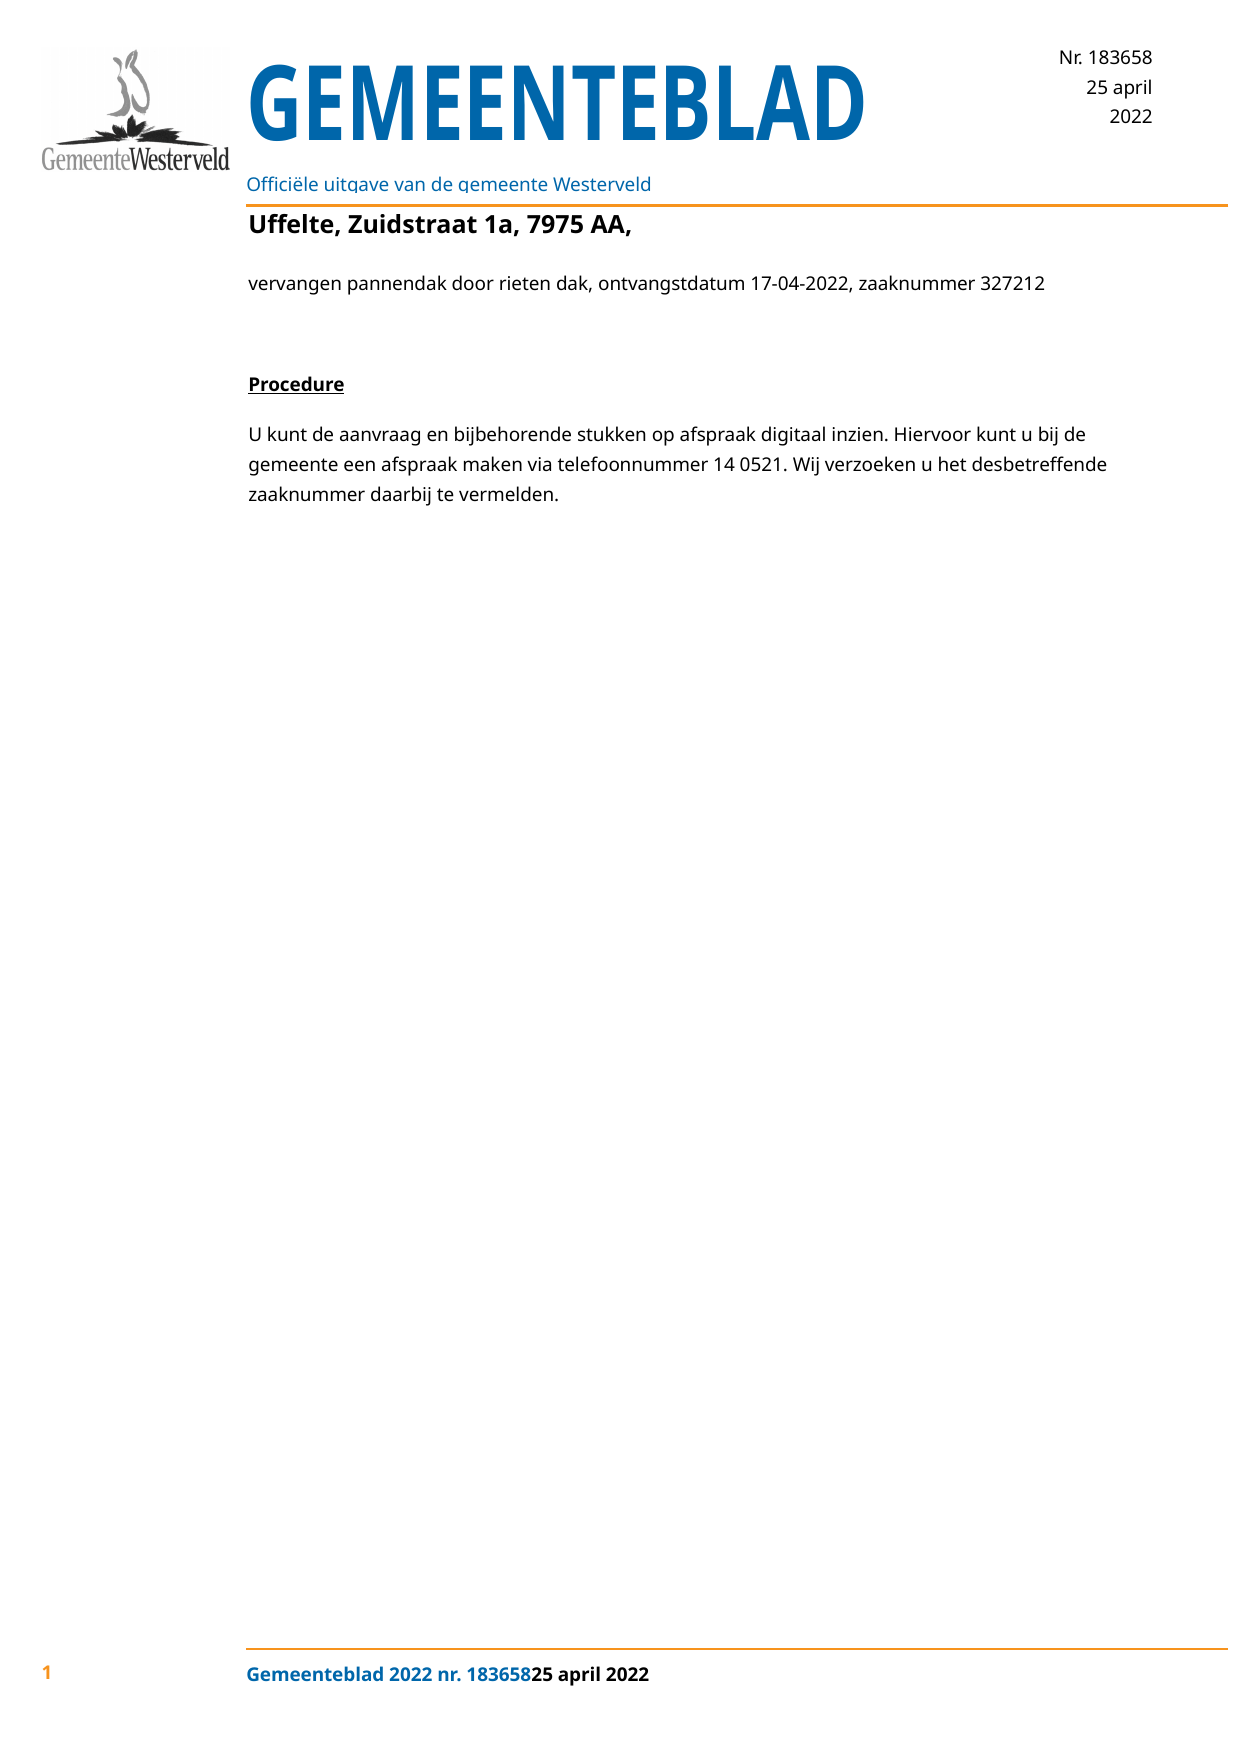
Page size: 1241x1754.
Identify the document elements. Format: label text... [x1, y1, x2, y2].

picture [41, 47, 231, 172]
text U kunt de aanvraag en bijbehorende stukken op afspraak digitaal inzien. Hiervoor kunt u bij de gemeente een afspraak maken via telefoonnummer 14 0521. Wij verzoeken u het desbetreffende zaaknummer daarbij te vermelden. [248, 422, 1152, 506]
text vervangen pannendak door rieten dak, ontvangstdatum 17-04-2022, zaaknummer 327212 [248, 270, 1152, 296]
text Uffelte, Zuidstraat 1a, 7975 AA, [248, 207, 1152, 241]
text Procedure [248, 371, 1152, 397]
